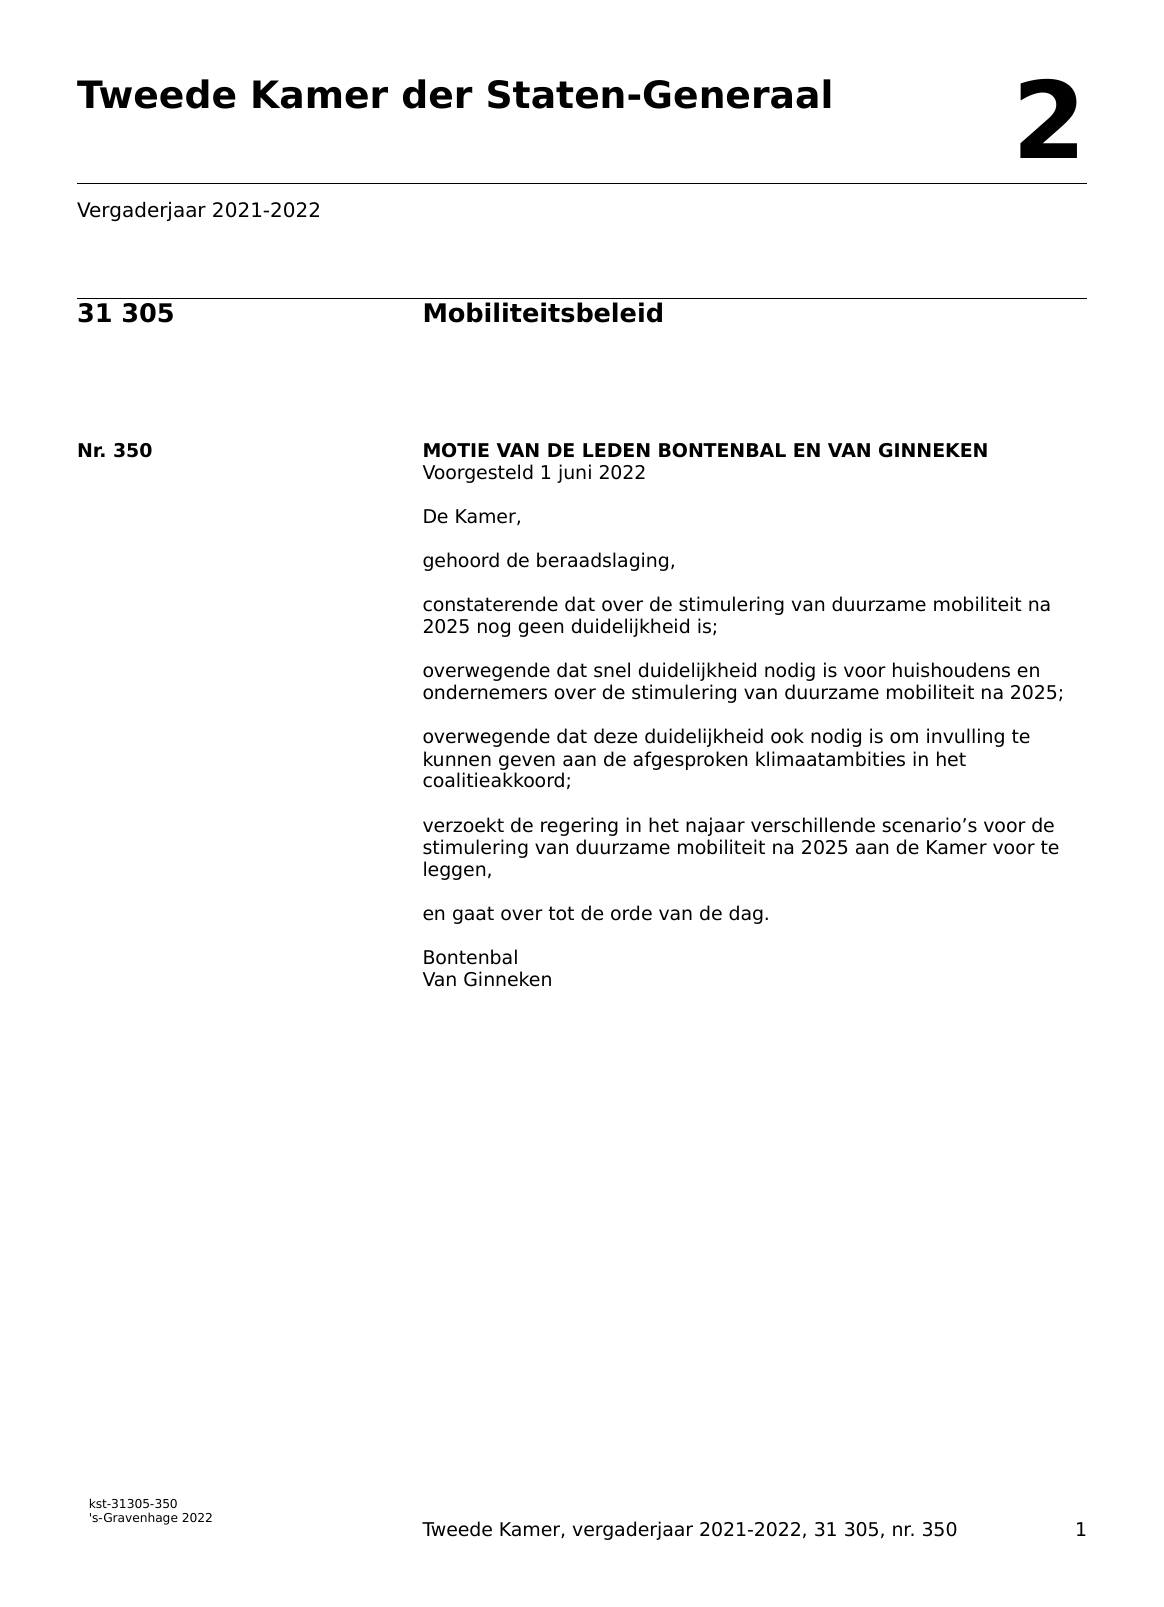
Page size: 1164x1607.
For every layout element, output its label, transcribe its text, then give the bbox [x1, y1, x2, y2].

text gehoord de beraadslaging, [422, 550, 1087, 572]
text Bontenbal [422, 947, 1087, 969]
table_header 2 [886, 59, 1087, 183]
text en gaat over tot de orde van de dag. [422, 903, 1087, 925]
subtitle 31 305 Mobiliteitsbeleid [77, 299, 1087, 329]
text overwegende dat snel duidelijkheid nodig is voor huishoudens en ondernemers over de stimulering van duurzame mobiliteit na 2025; [422, 660, 1087, 704]
text Van Ginneken [422, 969, 1087, 991]
text De Kamer, [422, 506, 1087, 528]
text Voorgesteld 1 juni 2022 [422, 462, 1087, 484]
subtitle Nr. 350 MOTIE VAN DE LEDEN BONTENBAL EN VAN GINNEKEN [77, 440, 1087, 462]
text verzoekt de regering in het najaar verschillende scenario’s voor de stimulering van duurzame mobiliteit na 2025 aan de Kamer voor te leggen, [422, 814, 1087, 881]
text kst-31305-350 [88, 1497, 323, 1511]
table_cell Vergaderjaar 2021-2022 [77, 184, 1087, 298]
table_header Tweede Kamer der Staten-Generaal [77, 59, 886, 183]
text constaterende dat over de stimulering van duurzame mobiliteit na 2025 nog geen duidelijkheid is; [422, 594, 1087, 638]
text 's-Gravenhage 2022 [88, 1511, 323, 1525]
text overwegende dat deze duidelijkheid ook nodig is om invulling te kunnen geven aan de afgesproken klimaatambities in het coalitieakkoord; [422, 726, 1087, 792]
